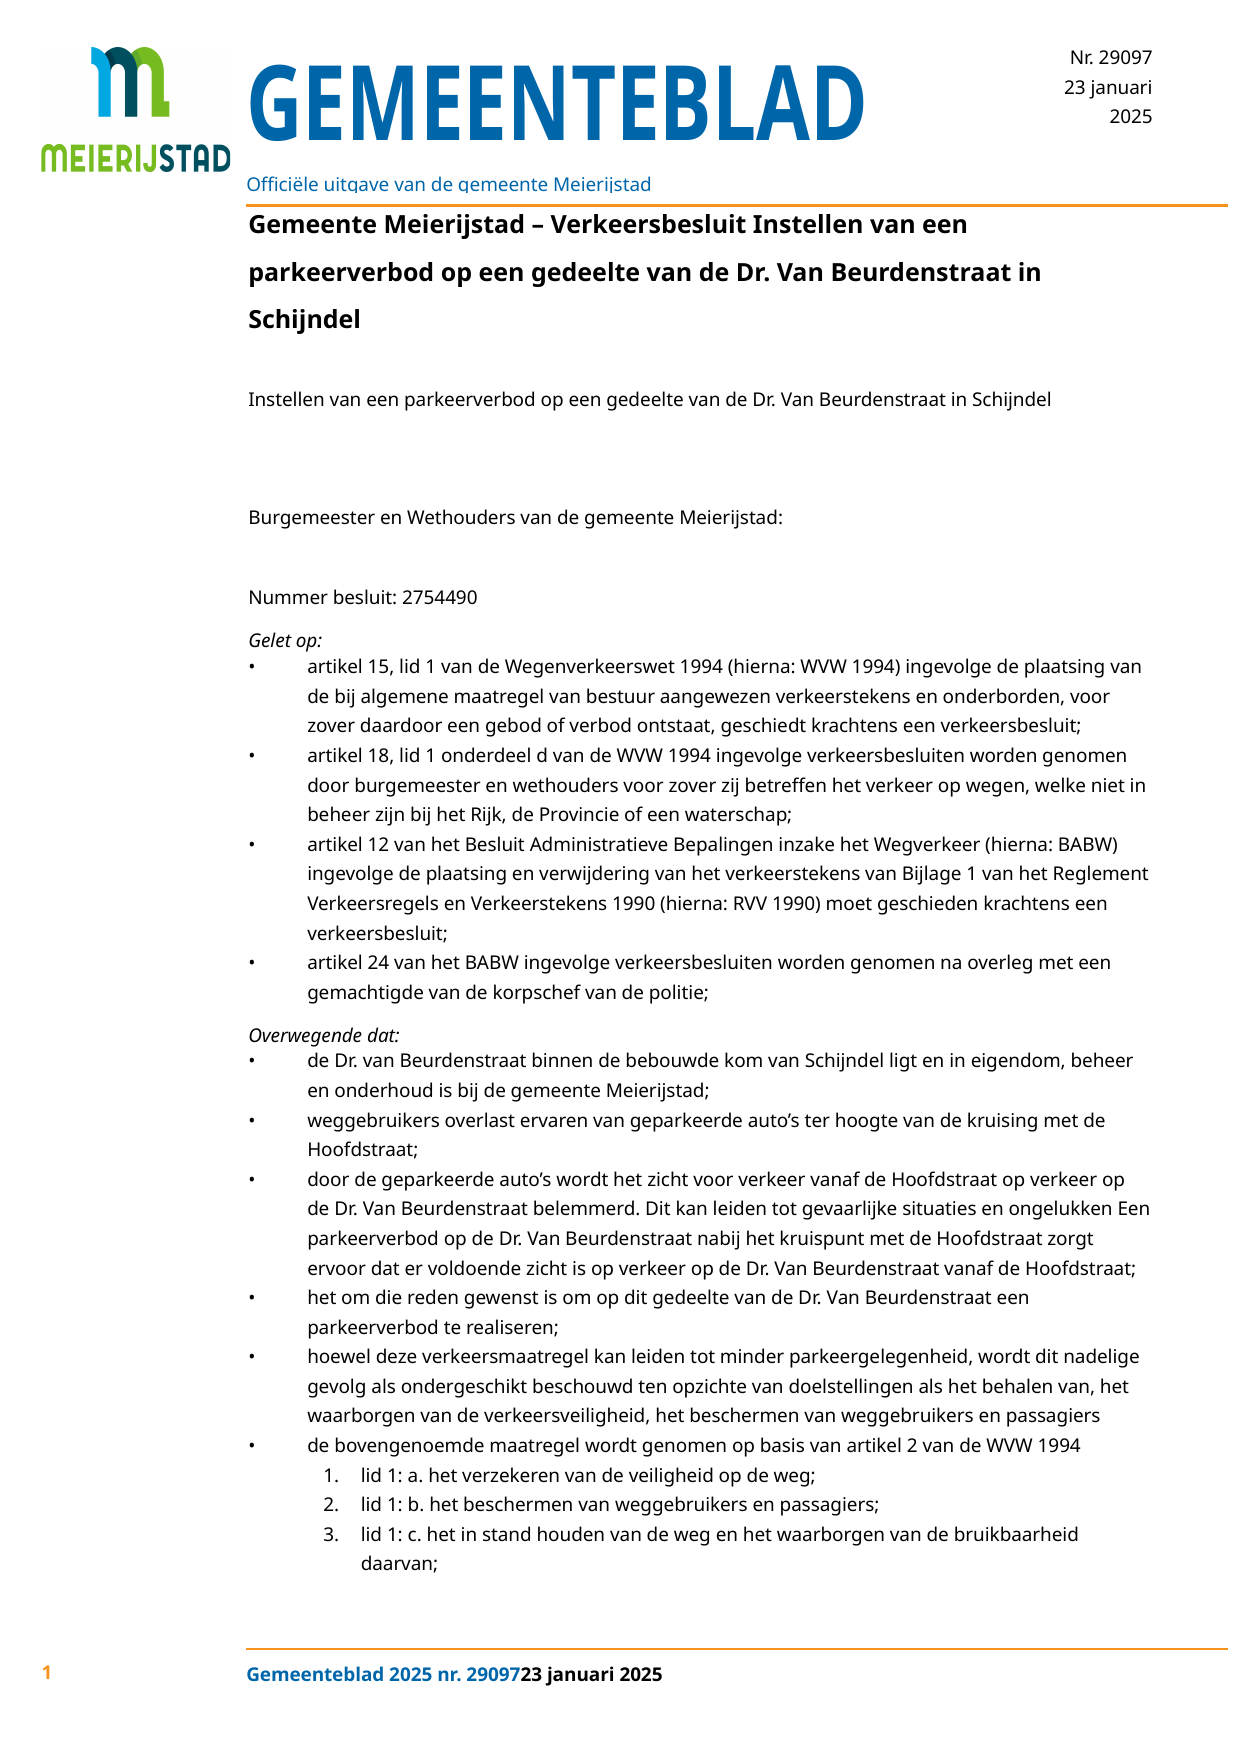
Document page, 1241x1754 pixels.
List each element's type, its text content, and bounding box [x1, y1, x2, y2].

list de bovengenoemde maatregel wordt genomen op basis van artikel 2 van de WVW 1994 [248, 1432, 1152, 1458]
text Gelet op: [248, 628, 1152, 653]
list door de geparkeerde auto’s wordt het zicht voor verkeer vanaf de Hoofdstraat op verkeer op de Dr. Van Beurdenstraat belemmerd. Dit kan leiden tot gevaarlijke situaties en ongelukken Een parkeerverbod op de Dr. Van Beurdenstraat nabij het kruispunt met de Hoofdstraat zorgt ervoor dat er voldoende zicht is op verkeer op de Dr. Van Beurdenstraat vanaf de Hoofdstraat; [248, 1166, 1152, 1281]
list lid 1: b. het beschermen van weggebruikers en passagiers; [323, 1491, 1152, 1517]
text Burgemeester en Wethouders van de gemeente Meierijstad: [248, 504, 1152, 530]
text Gemeente Meierijstad – Verkeersbesluit Instellen van een parkeerverbod op een gedeelte van de Dr. Van Beurdenstraat in Schijndel [248, 207, 1152, 336]
list artikel 24 van het BABW ingevolge verkeersbesluiten worden genomen na overleg met een gemachtigde van de korpschef van de politie; [248, 949, 1152, 1004]
list het om die reden gewenst is om op dit gedeelte van de Dr. Van Beurdenstraat een parkeerverbod te realiseren; [248, 1284, 1152, 1340]
list weggebruikers overlast ervaren van geparkeerde auto’s ter hoogte van de kruising met de Hoofdstraat; [248, 1107, 1152, 1162]
list de Dr. van Beurdenstraat binnen de bebouwde kom van Schijndel ligt en in eigendom, beheer en onderhoud is bij de gemeente Meierijstad; [248, 1048, 1152, 1103]
list lid 1: c. het in stand houden van de weg en het waarborgen van de bruikbaarheid daarvan; [323, 1521, 1152, 1576]
list artikel 12 van het Besluit Administratieve Bepalingen inzake het Wegverkeer (hierna: BABW) ingevolge de plaatsing en verwijdering van het verkeerstekens van Bijlage 1 van het Reglement Verkeersregels en Verkeerstekens 1990 (hierna: RVV 1990) moet geschieden krachtens een verkeersbesluit; [248, 831, 1152, 945]
text Nummer besluit: 2754490 [248, 584, 1152, 610]
text Overwegende dat: [248, 1022, 1152, 1048]
list lid 1: a. het verzekeren van de veiligheid op de weg; [323, 1462, 1152, 1488]
list artikel 15, lid 1 van de Wegenverkeerswet 1994 (hierna: WVW 1994) ingevolge de plaatsing van de bij algemene maatregel van bestuur aangewezen verkeerstekens en onderborden, voor zover daardoor een gebod of verbod ontstaat, geschiedt krachtens een verkeersbesluit; [248, 653, 1152, 738]
list artikel 18, lid 1 onderdeel d van de WVW 1994 ingevolge verkeersbesluiten worden genomen door burgemeester en wethouders voor zover zij betreffen het verkeer op wegen, welke niet in beheer zijn bij het Rijk, de Provincie of een waterschap; [248, 742, 1152, 827]
text Instellen van een parkeerverbod op een gedeelte van de Dr. Van Beurdenstraat in Schijndel [248, 386, 1152, 412]
picture [41, 47, 231, 172]
list hoewel deze verkeersmaatregel kan leiden tot minder parkeergelegenheid, wordt dit nadelige gevolg als ondergeschikt beschouwd ten opzichte van doelstellingen als het behalen van, het waarborgen van de verkeersveiligheid, het beschermen van weggebruikers en passagiers [248, 1343, 1152, 1428]
